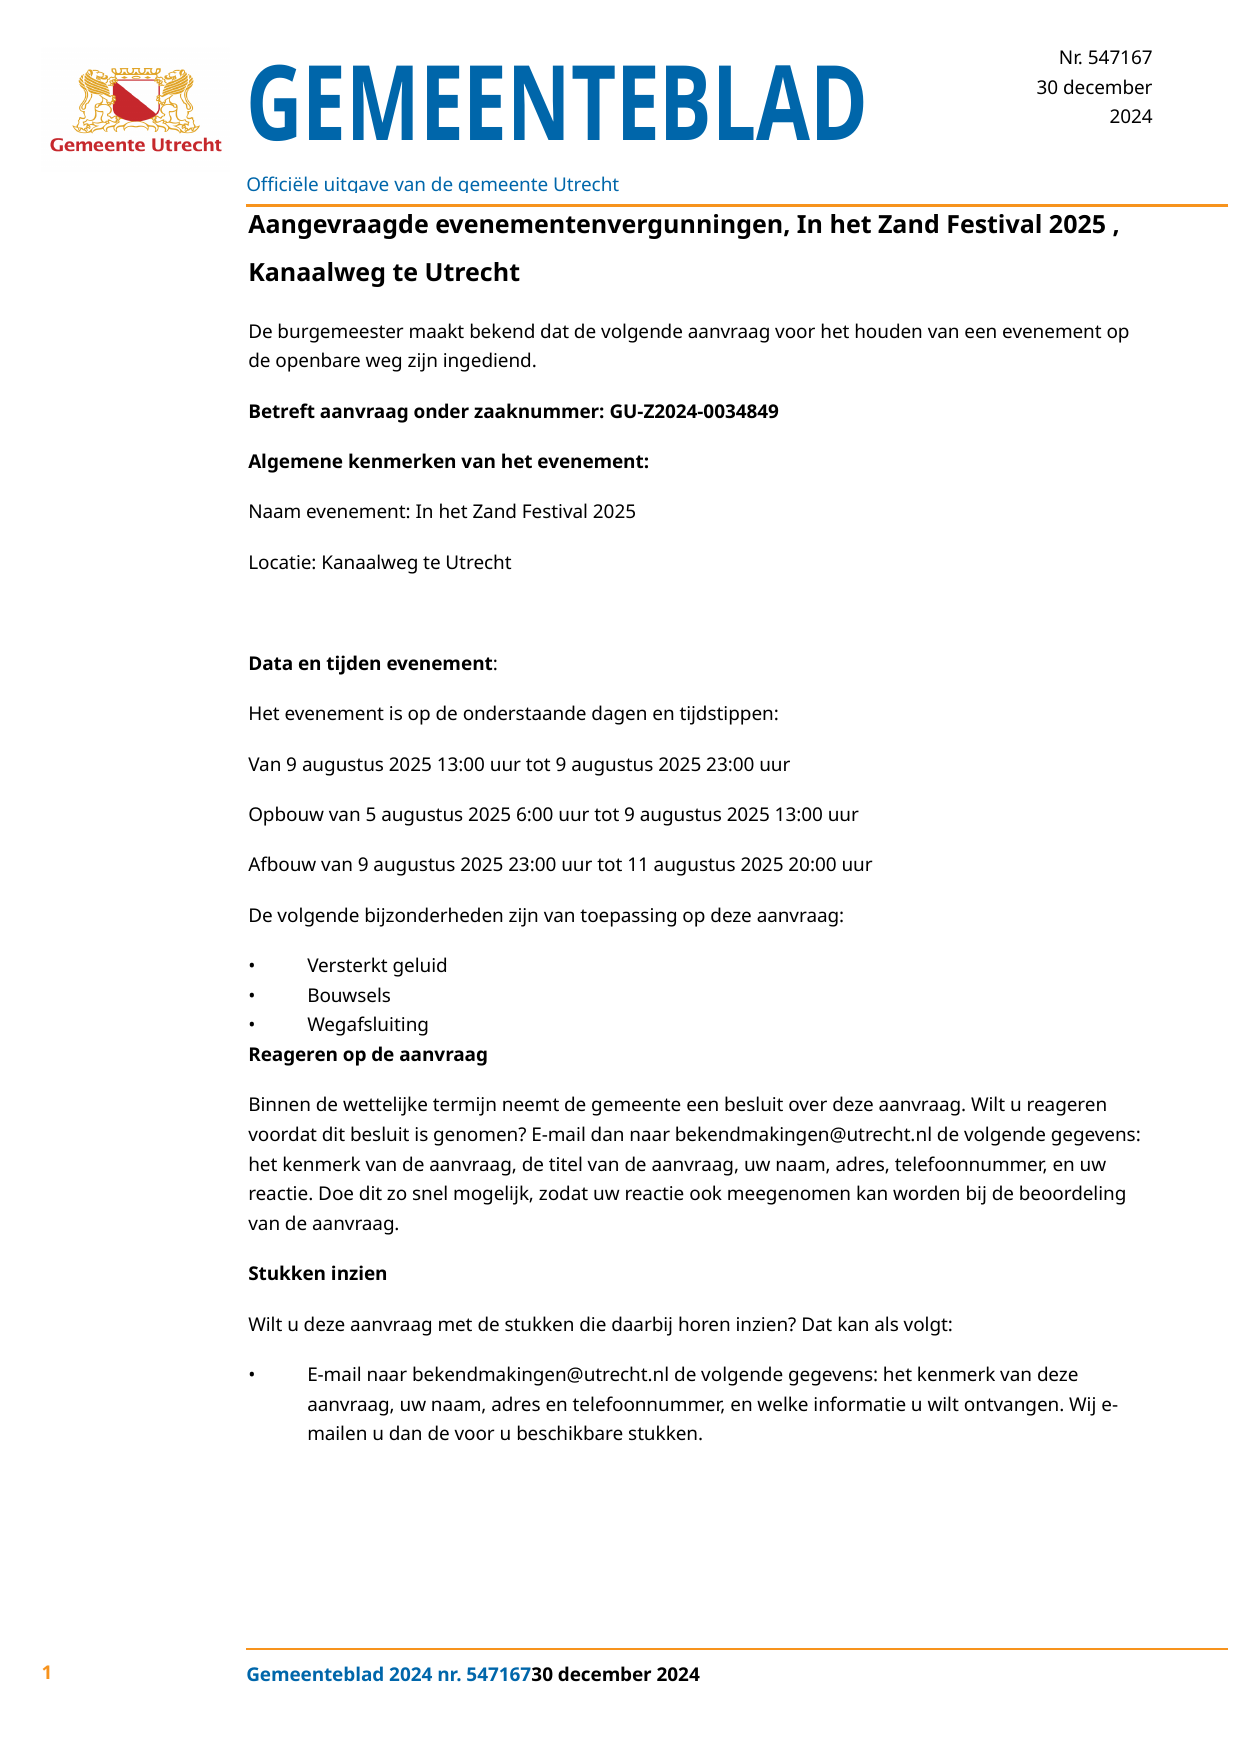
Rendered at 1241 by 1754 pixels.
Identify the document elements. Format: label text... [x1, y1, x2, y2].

text Het evenement is op de onderstaande dagen en tijdstippen: [248, 700, 1152, 726]
text Naam evenement: In het Zand Festival 2025 [248, 499, 1152, 524]
text Afbouw van 9 augustus 2025 23:00 uur tot 11 augustus 2025 20:00 uur [248, 852, 1152, 877]
text Betreft aanvraag onder zaaknummer: GU-Z2024-0034849 [248, 398, 1152, 424]
text Algemene kenmerken van het evenement: [248, 448, 1152, 474]
text Opbouw van 5 augustus 2025 6:00 uur tot 9 augustus 2025 13:00 uur [248, 801, 1152, 827]
text Reageren op de aanvraag [248, 1041, 1152, 1067]
list Wegafsluiting [248, 1012, 1152, 1037]
text Aangevraagde evenementenvergunningen, In het Zand Festival 2025 , Kanaalweg te Utrecht [248, 207, 1152, 288]
list E-mail naar bekendmakingen@utrecht.nl de volgende gegevens: het kenmerk van deze aanvraag, uw naam, adres en telefoonnummer, en welke informatie u wilt ontvangen. Wij e-mailen u dan de voor u beschikbare stukken. [248, 1361, 1152, 1446]
text Data en tijden evenement: [248, 650, 1152, 676]
text De volgende bijzonderheden zijn van toepassing op deze aanvraag: [248, 902, 1152, 928]
list Versterkt geluid [248, 952, 1152, 978]
text De burgemeester maakt bekend dat de volgende aanvraag voor het houden van een evenement op de openbare weg zijn ingediend. [248, 318, 1152, 373]
text Binnen de wettelijke termijn neemt de gemeente een besluit over deze aanvraag. Wilt u reageren voordat dit besluit is genomen? E-mail dan naar bekendmakingen@utrecht.nl de volgende gegevens: het kenmerk van de aanvraag, de titel van de aanvraag, uw naam, adres, telefoonnummer, en uw reactie. Doe dit zo snel mogelijk, zodat uw reactie ook meegenomen kan worden bij de beoordeling van de aanvraag. [248, 1092, 1152, 1236]
text Wilt u deze aanvraag met de stukken die daarbij horen inzien? Dat kan als volgt: [248, 1311, 1152, 1337]
text Locatie: Kanaalweg te Utrecht [248, 549, 1152, 575]
text Van 9 augustus 2025 13:00 uur tot 9 augustus 2025 23:00 uur [248, 751, 1152, 777]
list Bouwsels [248, 982, 1152, 1008]
text Stukken inzien [248, 1260, 1152, 1286]
picture [41, 47, 231, 172]
